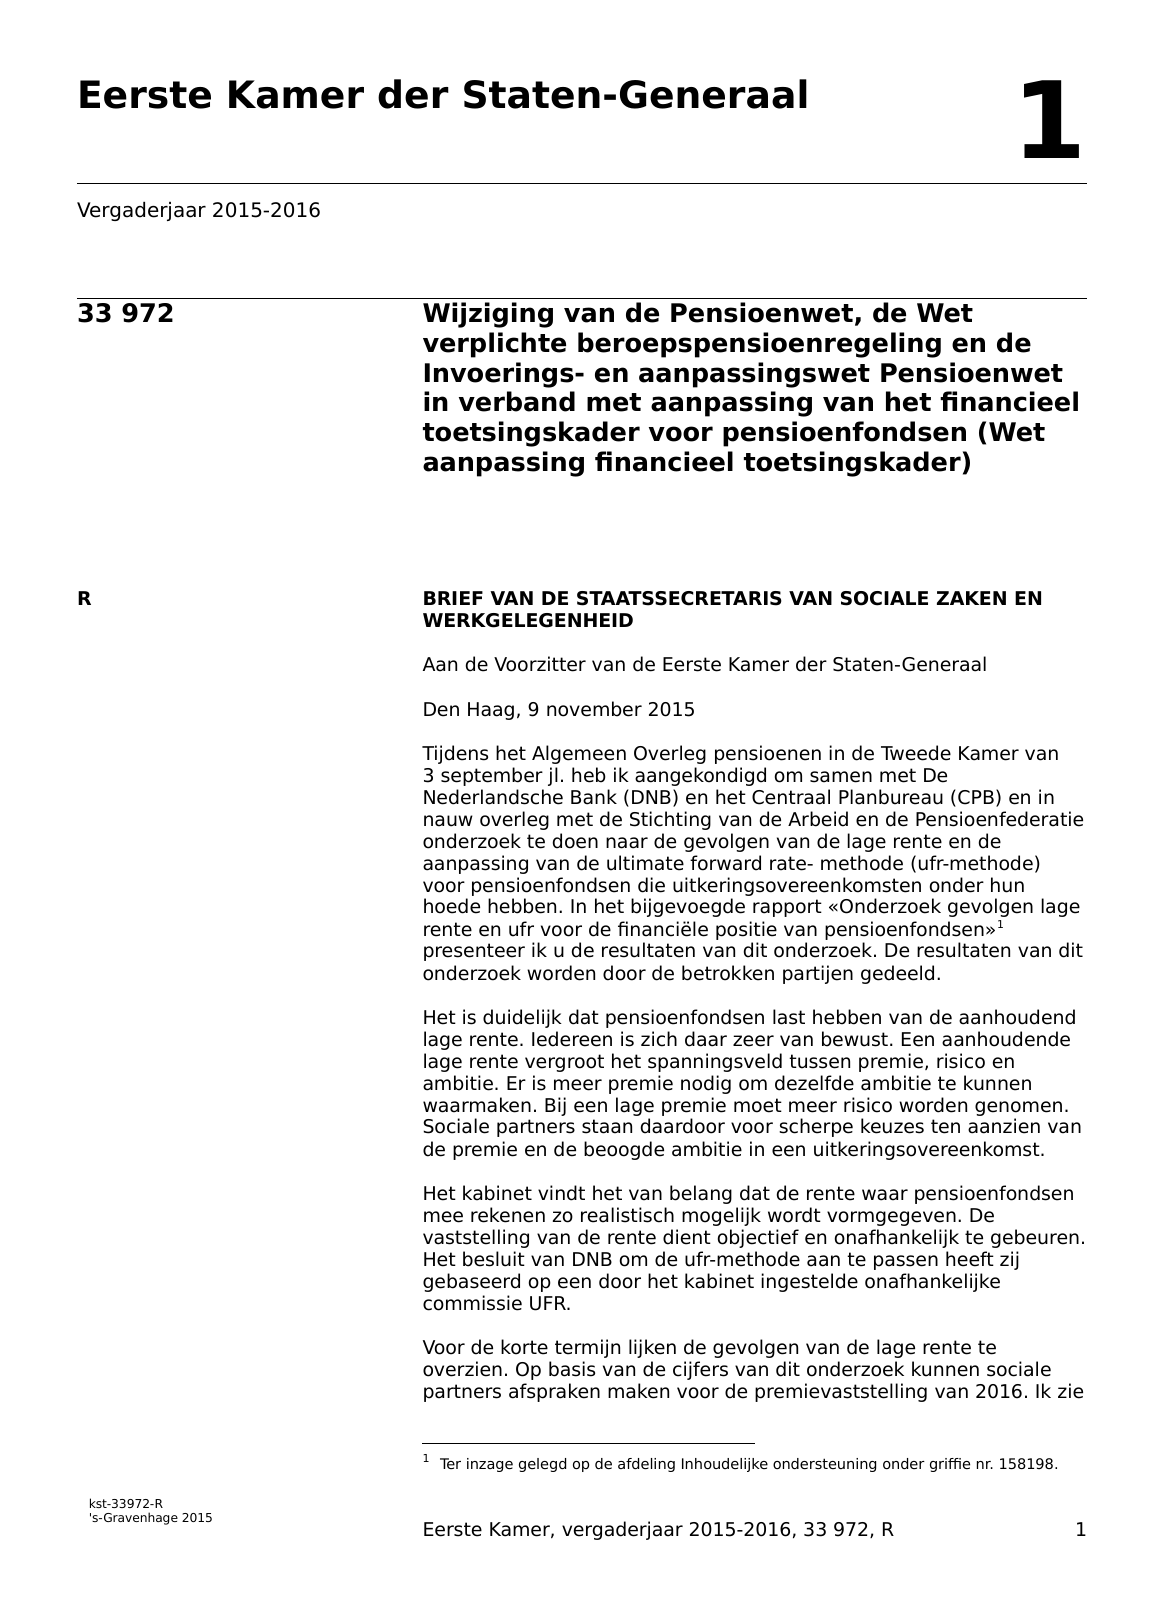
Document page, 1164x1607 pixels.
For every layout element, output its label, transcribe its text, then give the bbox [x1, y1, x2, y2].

subtitle R BRIEF VAN DE STAATSSECRETARIS VAN SOCIALE ZAKEN EN WERKGELEGENHEID [77, 588, 1087, 632]
text 's-Gravenhage 2015 [88, 1511, 323, 1525]
text Het is duidelijk dat pensioenfondsen last hebben van de aanhoudend lage rente. Iedereen is zich daar zeer van bewust. Een aanhoudende lage rente vergroot het spanningsveld tussen premie, risico en ambitie. Er is meer premie nodig om dezelfde ambitie te kunnen waarmaken. Bij een lage premie moet meer risico worden genomen. Sociale partners staan daardoor voor scherpe keuzes ten aanzien van de premie en de beoogde ambitie in een uitkeringsovereenkomst. [422, 1007, 1087, 1160]
text Ter inzage gelegd op de afdeling Inhoudelijke ondersteuning onder griffie nr. 158198. [422, 1452, 1087, 1474]
text kst-33972-R [88, 1497, 323, 1511]
text Tijdens het Algemeen Overleg pensioenen in de Tweede Kamer van 3 september jl. heb ik aangekondigd om samen met De Nederlandsche Bank (DNB) en het Centraal Planbureau (CPB) en in nauw overleg met de Stichting van de Arbeid en de Pensioenfederatie onderzoek te doen naar de gevolgen van de lage rente en de aanpassing van de ultimate forward rate- methode (ufr-methode) voor pensioenfondsen die uitkeringsovereenkomsten onder hun hoede hebben. In het bijgevoegde rapport «Onderzoek gevolgen lage rente en ufr voor de financiële positie van pensioenfondsen» presenteer ik u de resultaten van dit onderzoek. De resultaten van dit onderzoek worden door de betrokken partijen gedeeld. [422, 743, 1087, 984]
text Aan de Voorzitter van de Eerste Kamer der Staten-Generaal [422, 654, 1087, 676]
text Voor de korte termijn lijken de gevolgen van de lage rente te overzien. Op basis van de cijfers van dit onderzoek kunnen sociale partners afspraken maken voor de premievaststelling van 2016. Ik zie [422, 1337, 1087, 1403]
text Den Haag, 9 november 2015 [422, 698, 1087, 720]
subtitle 33 972 Wijziging van de Pensioenwet, de Wet verplichte beroepspensioenregeling en de Invoerings- en aanpassingswet Pensioenwet in verband met aanpassing van het financieel toetsingskader voor pensioenfondsen (Wet aanpassing financieel toetsingskader) [77, 299, 1087, 477]
table_cell Vergaderjaar 2015-2016 [77, 184, 1087, 298]
table_header 1 [886, 59, 1087, 183]
table_header Eerste Kamer der Staten-Generaal [77, 59, 886, 183]
text Het kabinet vindt het van belang dat de rente waar pensioenfondsen mee rekenen zo realistisch mogelijk wordt vormgegeven. De vaststelling van de rente dient objectief en onafhankelijk te gebeuren. Het besluit van DNB om de ufr-methode aan te passen heeft zij gebaseerd op een door het kabinet ingestelde onafhankelijke commissie UFR. [422, 1183, 1087, 1314]
